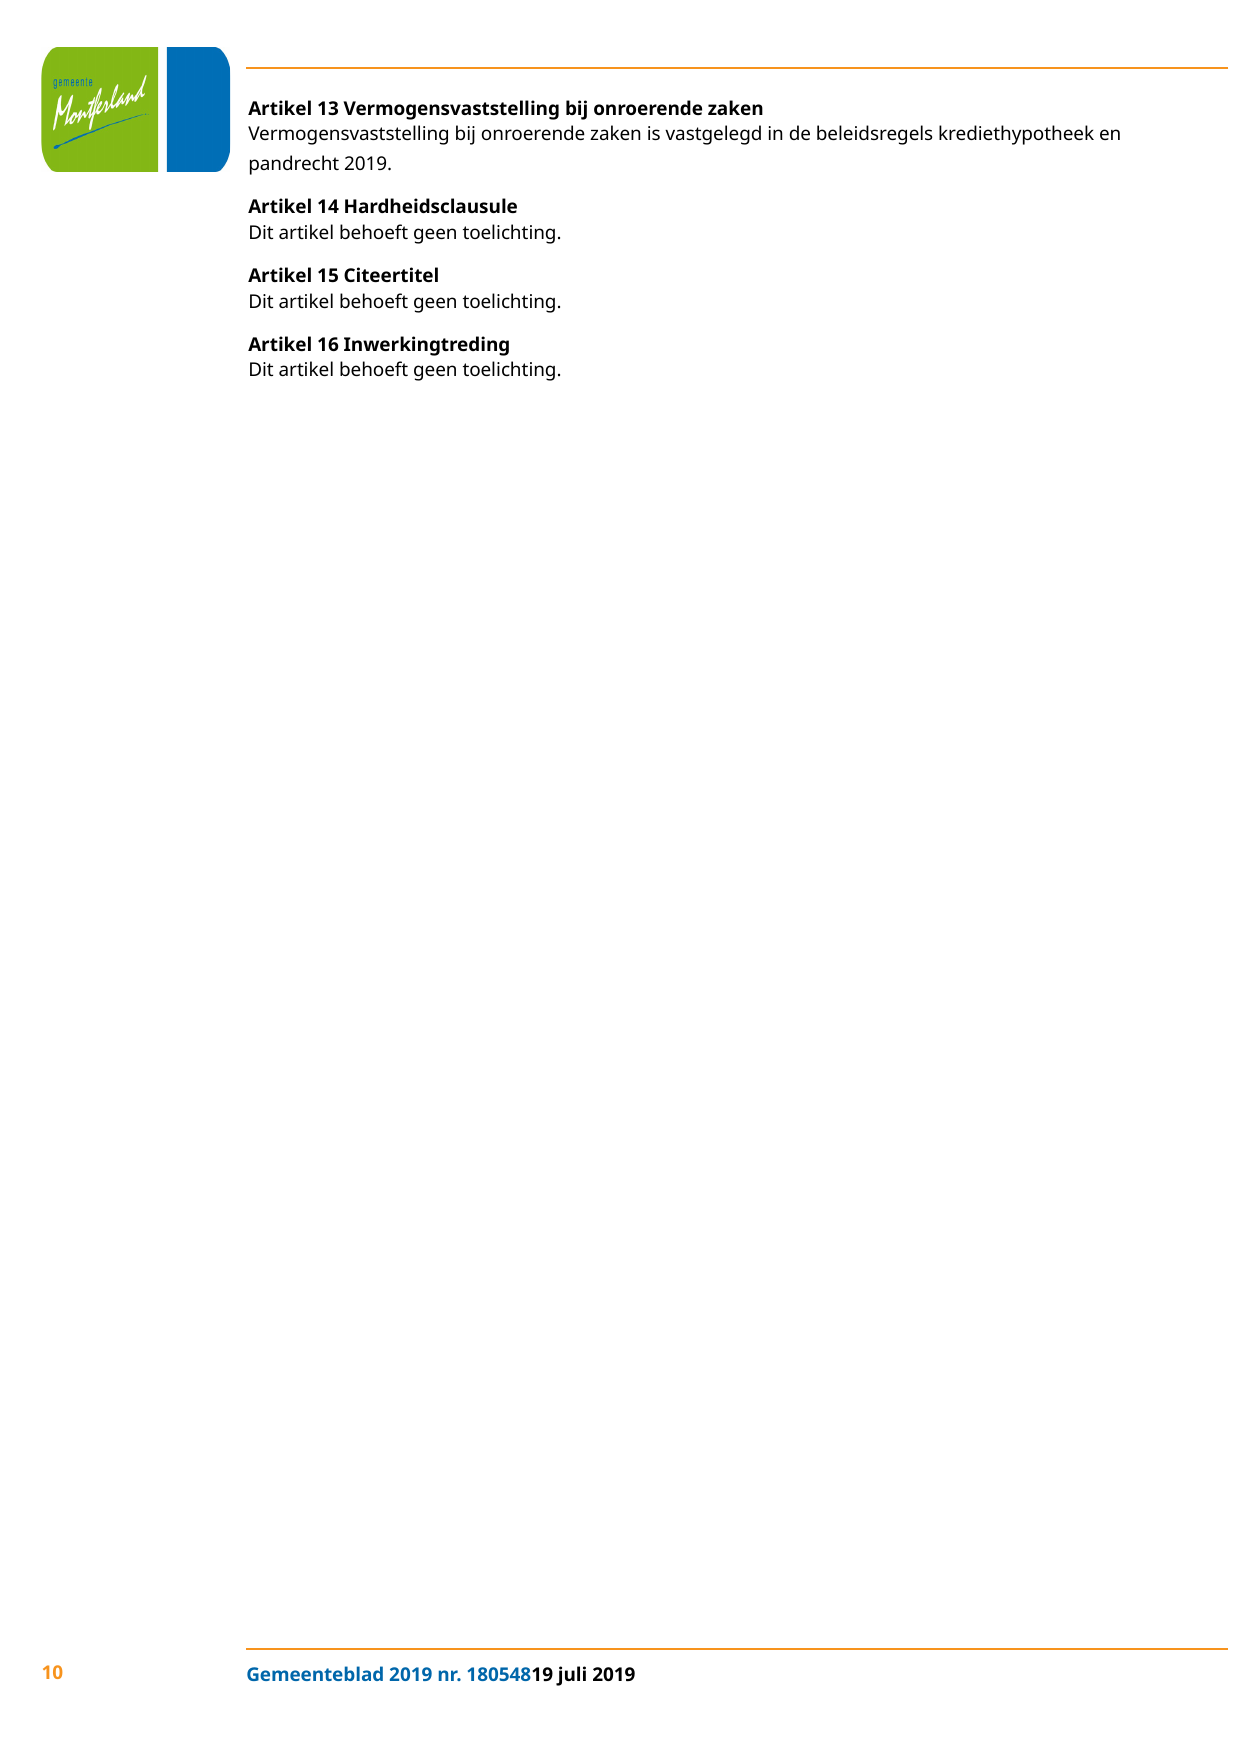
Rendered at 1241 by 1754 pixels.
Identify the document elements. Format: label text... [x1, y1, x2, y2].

picture [41, 47, 231, 172]
text Dit artikel behoeft geen toelichting. [248, 219, 1152, 245]
text Dit artikel behoeft geen toelichting. [248, 288, 1152, 313]
text Vermogensvaststelling bij onroerende zaken is vastgelegd in de beleidsregels krediethypotheek en pandrecht 2019. [248, 121, 1152, 176]
text Dit artikel behoeft geen toelichting. [248, 357, 1152, 382]
text Artikel 15 Citeertitel [248, 262, 1152, 288]
text Artikel 14 Hardheidsclausule [248, 193, 1152, 219]
text Artikel 16 Inwerkingtreding [248, 331, 1152, 357]
text Artikel 13 Vermogensvaststelling bij onroerende zaken [248, 95, 1152, 121]
